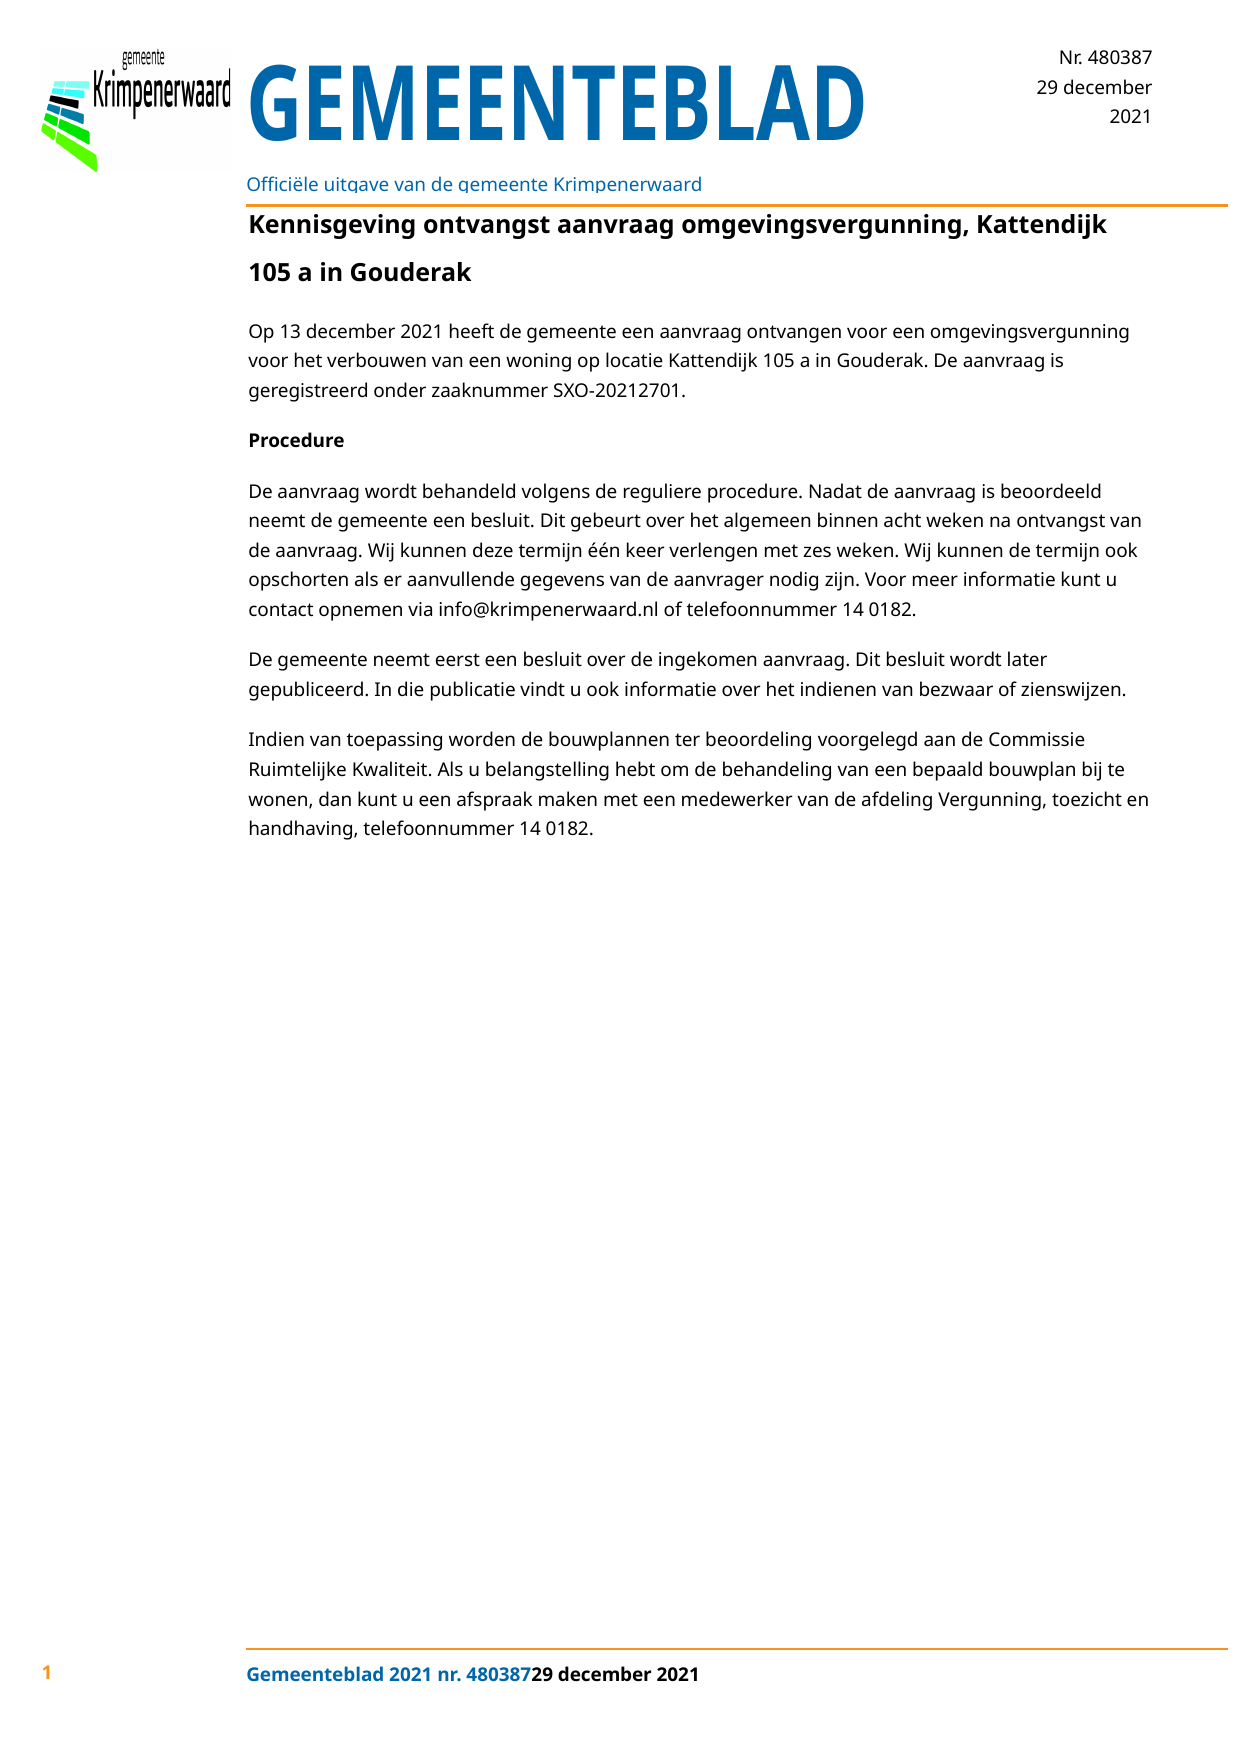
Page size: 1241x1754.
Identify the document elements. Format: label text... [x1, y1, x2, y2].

text Kennisgeving ontvangst aanvraag omgevingsvergunning, Kattendijk 105 a in Gouderak [248, 207, 1152, 288]
text De gemeente neemt eerst een besluit over de ingekomen aanvraag. Dit besluit wordt later gepubliceerd. In die publicatie vindt u ook informatie over het indienen van bezwaar of zienswijzen. [248, 647, 1152, 702]
text De aanvraag wordt behandeld volgens de reguliere procedure. Nadat de aanvraag is beoordeeld neemt de gemeente een besluit. Dit gebeurt over het algemeen binnen acht weken na ontvangst van de aanvraag. Wij kunnen deze termijn één keer verlengen met zes weken. Wij kunnen de termijn ook opschorten als er aanvullende gegevens van de aanvrager nodig zijn. Voor meer informatie kunt u contact opnemen via info@krimpenerwaard.nl of telefoonnummer 14 0182. [248, 478, 1152, 622]
picture [41, 47, 231, 172]
text Op 13 december 2021 heeft de gemeente een aanvraag ontvangen voor een omgevingsvergunning voor het verbouwen van een woning op locatie Kattendijk 105 a in Gouderak. De aanvraag is geregistreerd onder zaaknummer SXO-20212701. [248, 318, 1152, 403]
text Indien van toepassing worden de bouwplannen ter beoordeling voorgelegd aan de Commissie Ruimtelijke Kwaliteit. Als u belangstelling hebt om de behandeling van een bepaald bouwplan bij te wonen, dan kunt u een afspraak maken met een medewerker van de afdeling Vergunning, toezicht en handhaving, telefoonnummer 14 0182. [248, 727, 1152, 841]
text Procedure [248, 427, 1152, 453]
